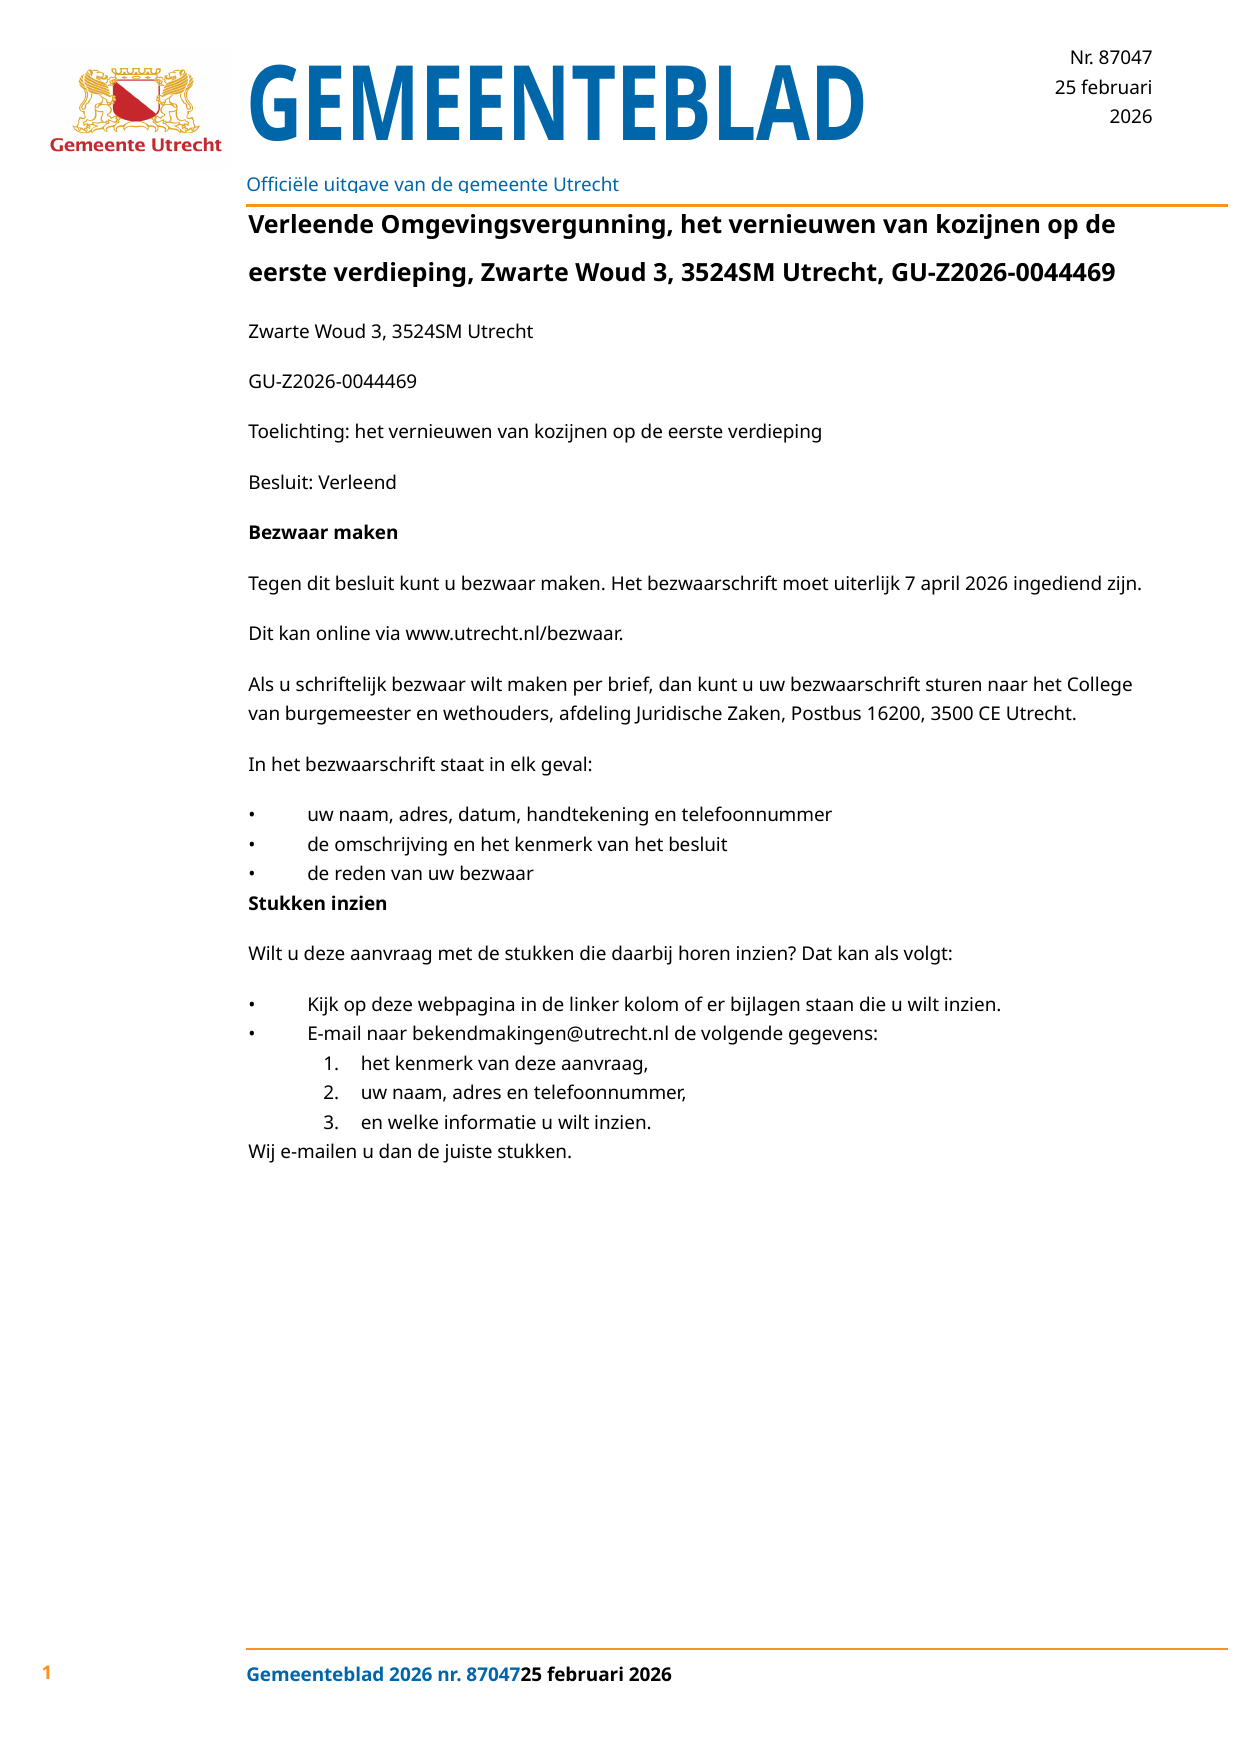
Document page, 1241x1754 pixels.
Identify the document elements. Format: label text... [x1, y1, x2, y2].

text Toelichting: het vernieuwen van kozijnen op de eerste verdieping [248, 419, 1152, 444]
text Bezwaar maken [248, 519, 1152, 545]
text Zwarte Woud 3, 3524SM Utrecht [248, 318, 1152, 344]
text Dit kan online via www.utrecht.nl/bezwaar. [248, 620, 1152, 646]
text Als u schriftelijk bezwaar wilt maken per brief, dan kunt u uw bezwaarschrift sturen naar het College van burgemeester en wethouders, afdeling Juridische Zaken, Postbus 16200, 3500 CE Utrecht. [248, 671, 1152, 726]
text Stukken inzien [248, 890, 1152, 916]
list het kenmerk van deze aanvraag, [323, 1050, 1152, 1076]
list de reden van uw bezwaar [248, 860, 1152, 886]
list en welke informatie u wilt inzien. [323, 1109, 1152, 1135]
text Verleende Omgevingsvergunning, het vernieuwen van kozijnen op de eerste verdieping, Zwarte Woud 3, 3524SM Utrecht, GU-Z2026-0044469 [248, 207, 1152, 288]
list E-mail naar bekendmakingen@utrecht.nl de volgende gegevens: [248, 1020, 1152, 1046]
list Kijk op deze webpagina in de linker kolom of er bijlagen staan die u wilt inzien. [248, 991, 1152, 1017]
text Wij e-mailen u dan de juiste stukken. [248, 1139, 1152, 1164]
picture [41, 47, 231, 172]
text In het bezwaarschrift staat in elk geval: [248, 751, 1152, 777]
text Besluit: Verleend [248, 469, 1152, 495]
text GU-Z2026-0044469 [248, 368, 1152, 394]
text Tegen dit besluit kunt u bezwaar maken. Het bezwaarschrift moet uiterlijk 7 april 2026 ingediend zijn. [248, 570, 1152, 596]
list de omschrijving en het kenmerk van het besluit [248, 831, 1152, 857]
text Wilt u deze aanvraag met de stukken die daarbij horen inzien? Dat kan als volgt: [248, 940, 1152, 966]
list uw naam, adres en telefoonnummer, [323, 1079, 1152, 1105]
list uw naam, adres, datum, handtekening en telefoonnummer [248, 801, 1152, 827]
